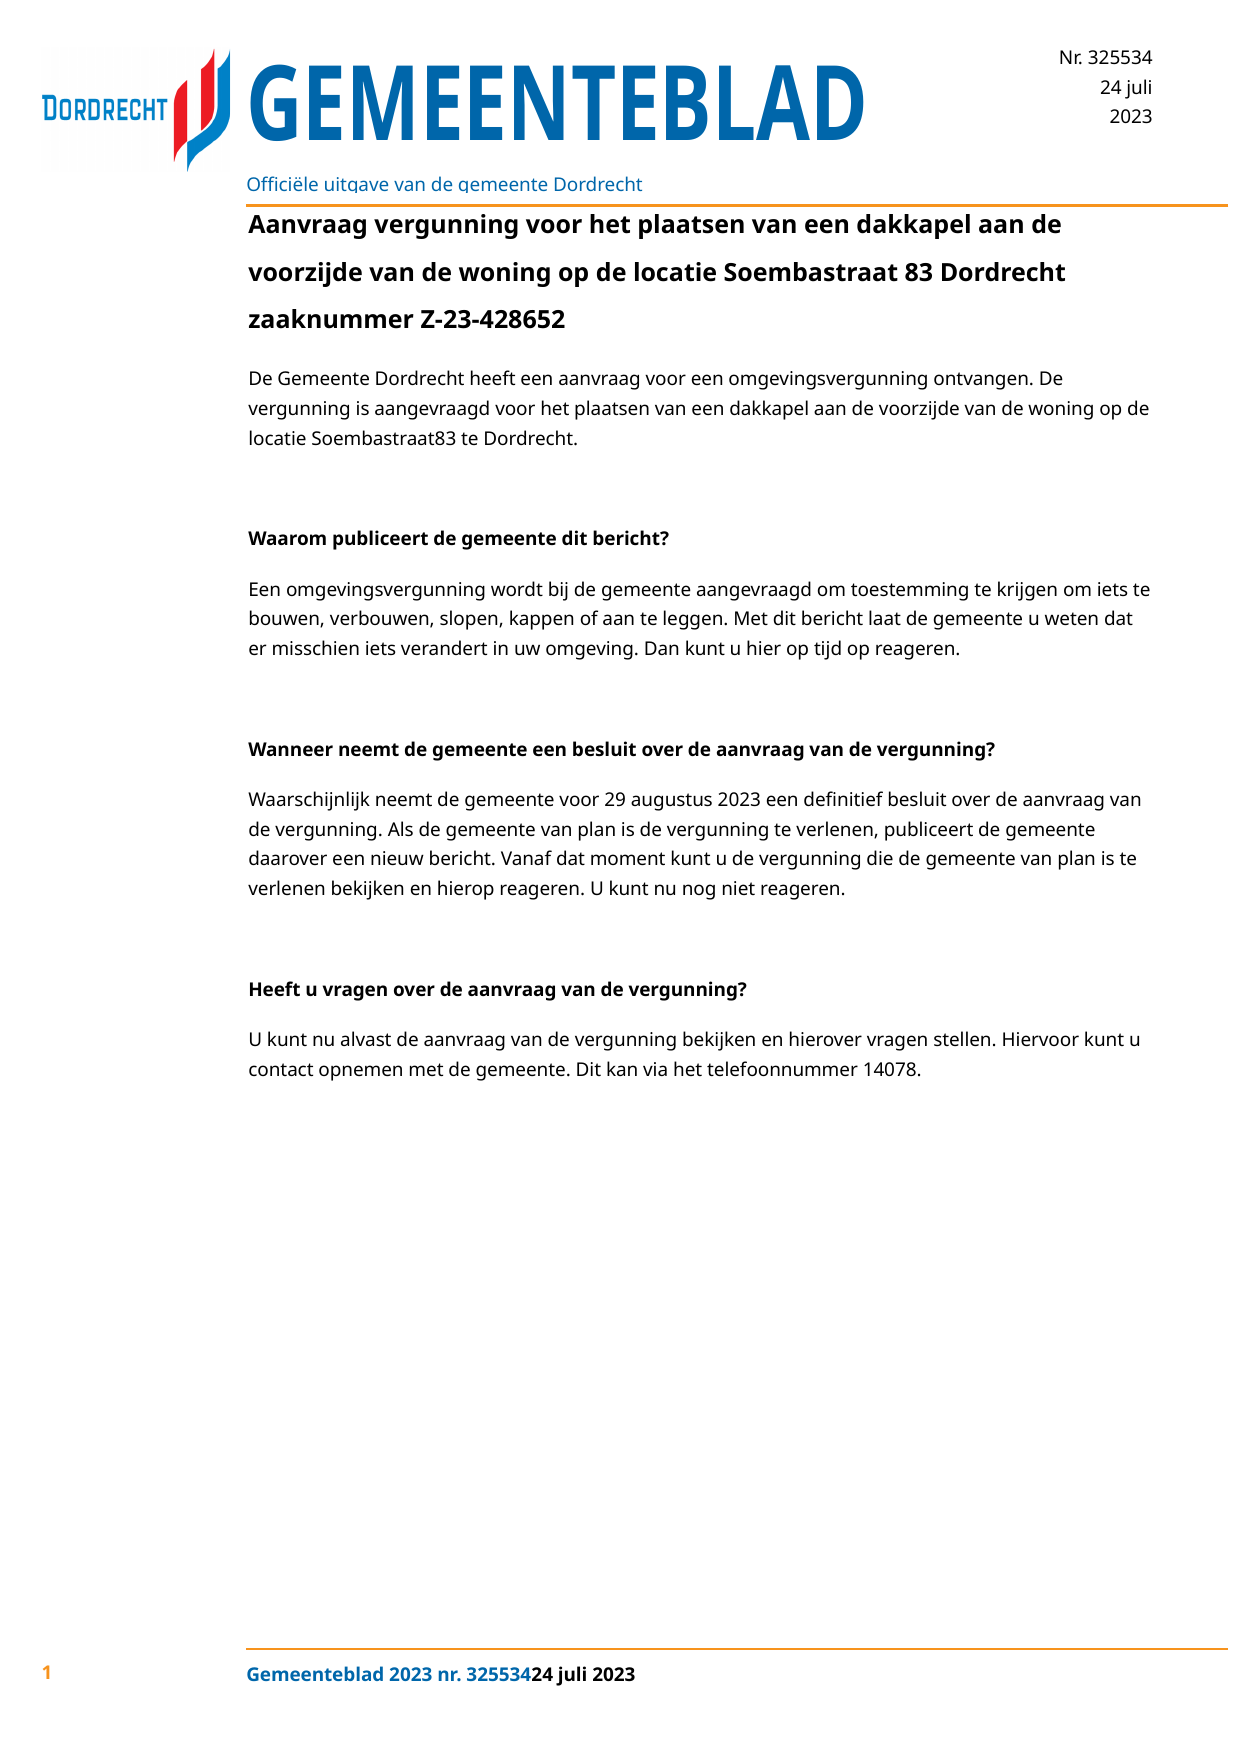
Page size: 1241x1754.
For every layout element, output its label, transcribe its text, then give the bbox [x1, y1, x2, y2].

text Heeft u vragen over de aanvraag van de vergunning? [248, 976, 1152, 1002]
text Een omgevingsvergunning wordt bij de gemeente aangevraagd om toestemming te krijgen om iets te bouwen, verbouwen, slopen, kappen of aan te leggen. Met dit bericht laat de gemeente u weten dat er misschien iets verandert in uw omgeving. Dan kunt u hier op tijd op reageren. [248, 576, 1152, 661]
text De Gemeente Dordrecht heeft een aanvraag voor een omgevingsvergunning ontvangen. De vergunning is aangevraagd voor het plaatsen van een dakkapel aan de voorzijde van de woning op de locatie Soembastraat83 te Dordrecht. [248, 366, 1152, 450]
text Waarschijnlijk neemt de gemeente voor 29 augustus 2023 een definitief besluit over de aanvraag van de vergunning. Als de gemeente van plan is de vergunning te verlenen, publiceert de gemeente daarover een nieuw bericht. Vanaf dat moment kunt u de vergunning die de gemeente van plan is te verlenen bekijken en hierop reageren. U kunt nu nog niet reageren. [248, 786, 1152, 901]
text U kunt nu alvast de aanvraag van de vergunning bekijken en hierover vragen stellen. Hiervoor kunt u contact opnemen met de gemeente. Dit kan via het telefoonnummer 14078. [248, 1026, 1152, 1082]
text Aanvraag vergunning voor het plaatsen van een dakkapel aan de voorzijde van de woning op de locatie Soembastraat 83 Dordrecht zaaknummer Z-23-428652 [248, 207, 1152, 336]
text Wanneer neemt de gemeente een besluit over de aanvraag van de vergunning? [248, 736, 1152, 762]
text Waarom publiceert de gemeente dit bericht? [248, 526, 1152, 551]
picture [41, 47, 231, 172]
